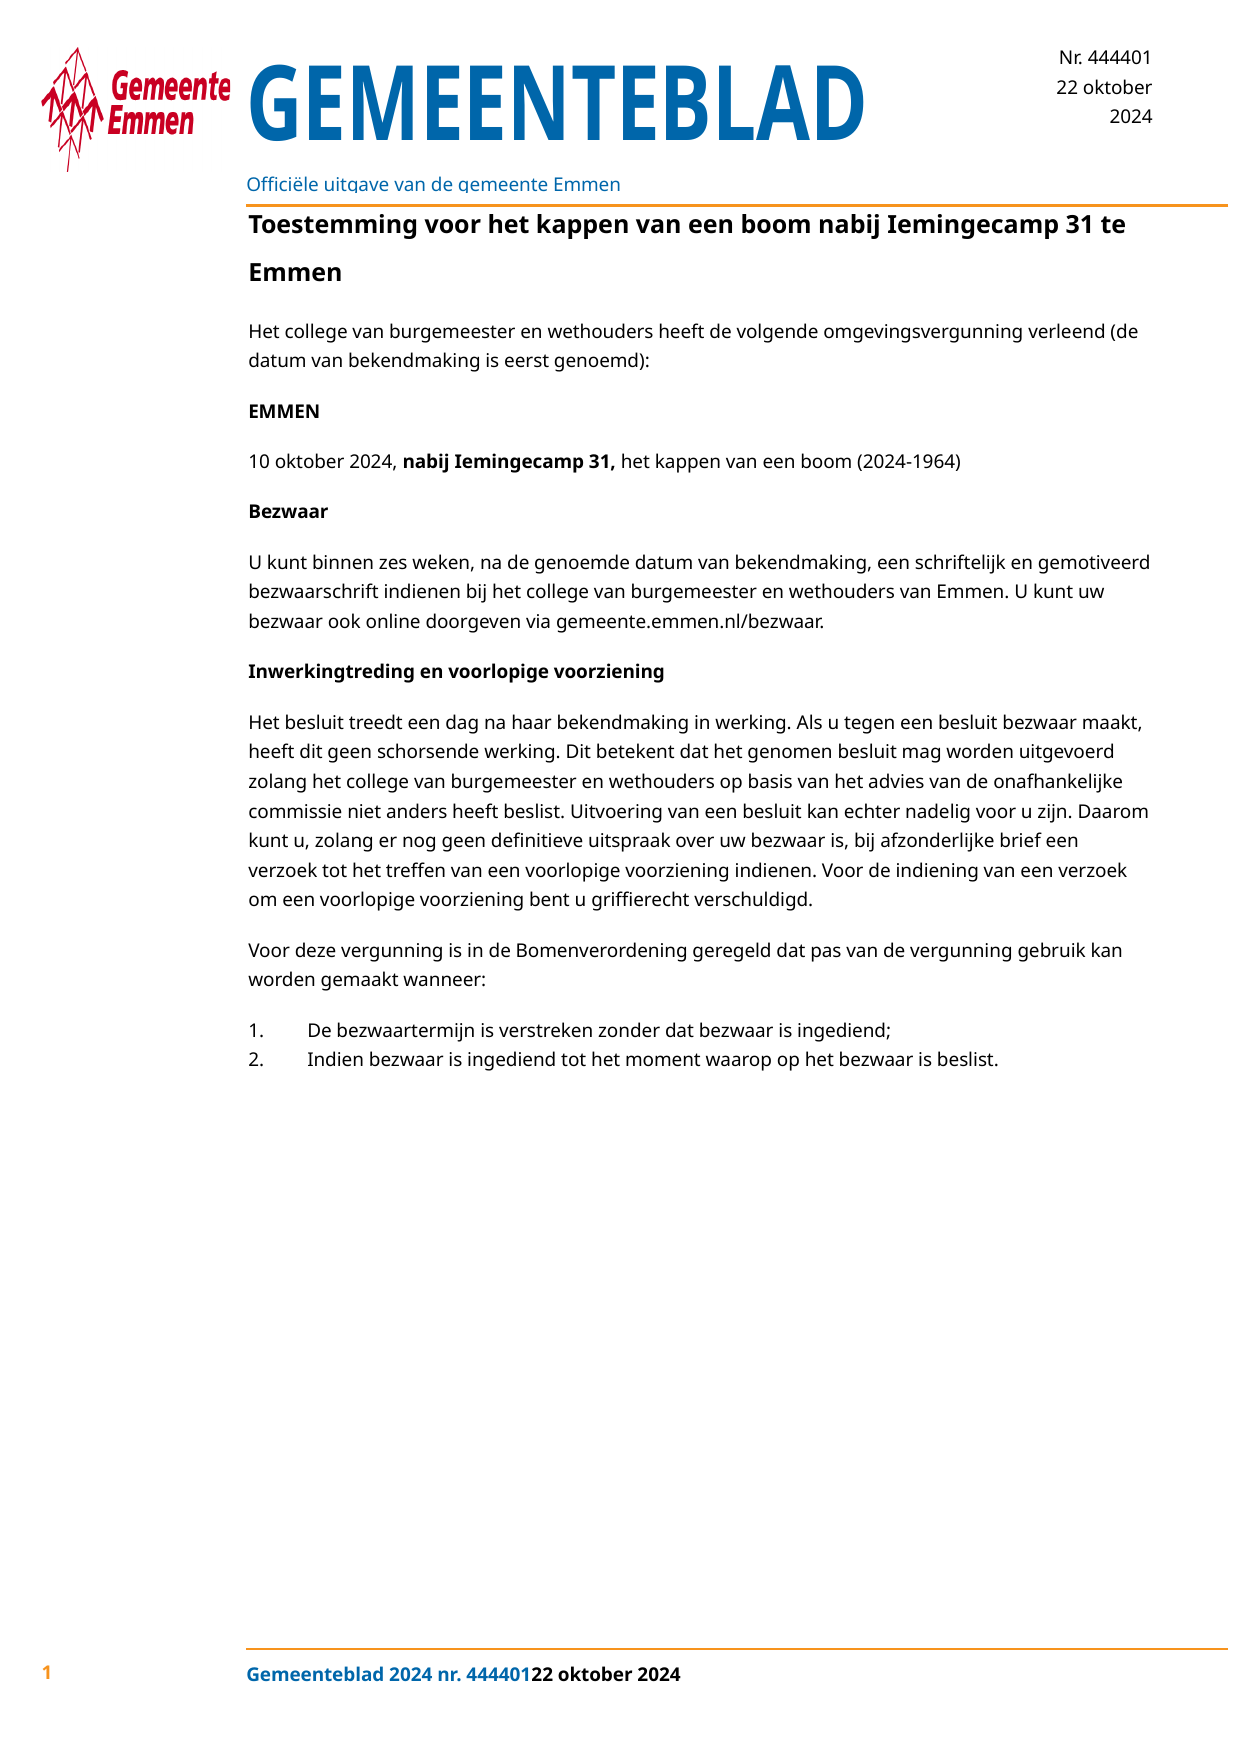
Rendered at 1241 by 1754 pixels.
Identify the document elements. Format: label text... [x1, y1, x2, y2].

list Indien bezwaar is ingediend tot het moment waarop op het bezwaar is beslist. [248, 1047, 1152, 1072]
text Het college van burgemeester en wethouders heeft de volgende omgevingsvergunning verleend (de datum van bekendmaking is eerst genoemd): [248, 318, 1152, 373]
text Voor deze vergunning is in de Bomenverordening geregeld dat pas van de vergunning gebruik kan worden gemaakt wanneer: [248, 937, 1152, 992]
picture [41, 47, 231, 172]
text 10 oktober 2024, nabij Iemingecamp 31, het kappen van een boom (2024-1964) [248, 448, 1152, 474]
text U kunt binnen zes weken, na de genoemde datum van bekendmaking, een schriftelijk en gemotiveerd bezwaarschrift indienen bij het college van burgemeester en wethouders van Emmen. U kunt uw bezwaar ook online doorgeven via gemeente.emmen.nl/bezwaar. [248, 549, 1152, 634]
text EMMEN [248, 398, 1152, 424]
text Toestemming voor het kappen van een boom nabij Iemingecamp 31 te Emmen [248, 207, 1152, 288]
text Inwerkingtreding en voorlopige voorziening [248, 659, 1152, 684]
list De bezwaartermijn is verstreken zonder dat bezwaar is ingediend; [248, 1017, 1152, 1043]
text Het besluit treedt een dag na haar bekendmaking in werking. Als u tegen een besluit bezwaar maakt, heeft dit geen schorsende werking. Dit betekent dat het genomen besluit mag worden uitgevoerd zolang het college van burgemeester en wethouders op basis van het advies van de onafhankelijke commissie niet anders heeft beslist. Uitvoering van een besluit kan echter nadelig voor u zijn. Daarom kunt u, zolang er nog geen definitieve uitspraak over uw bezwaar is, bij afzonderlijke brief een verzoek tot het treffen van een voorlopige voorziening indienen. Voor de indiening van een verzoek om een voorlopige voorziening bent u griffierecht verschuldigd. [248, 709, 1152, 912]
text Bezwaar [248, 499, 1152, 524]
